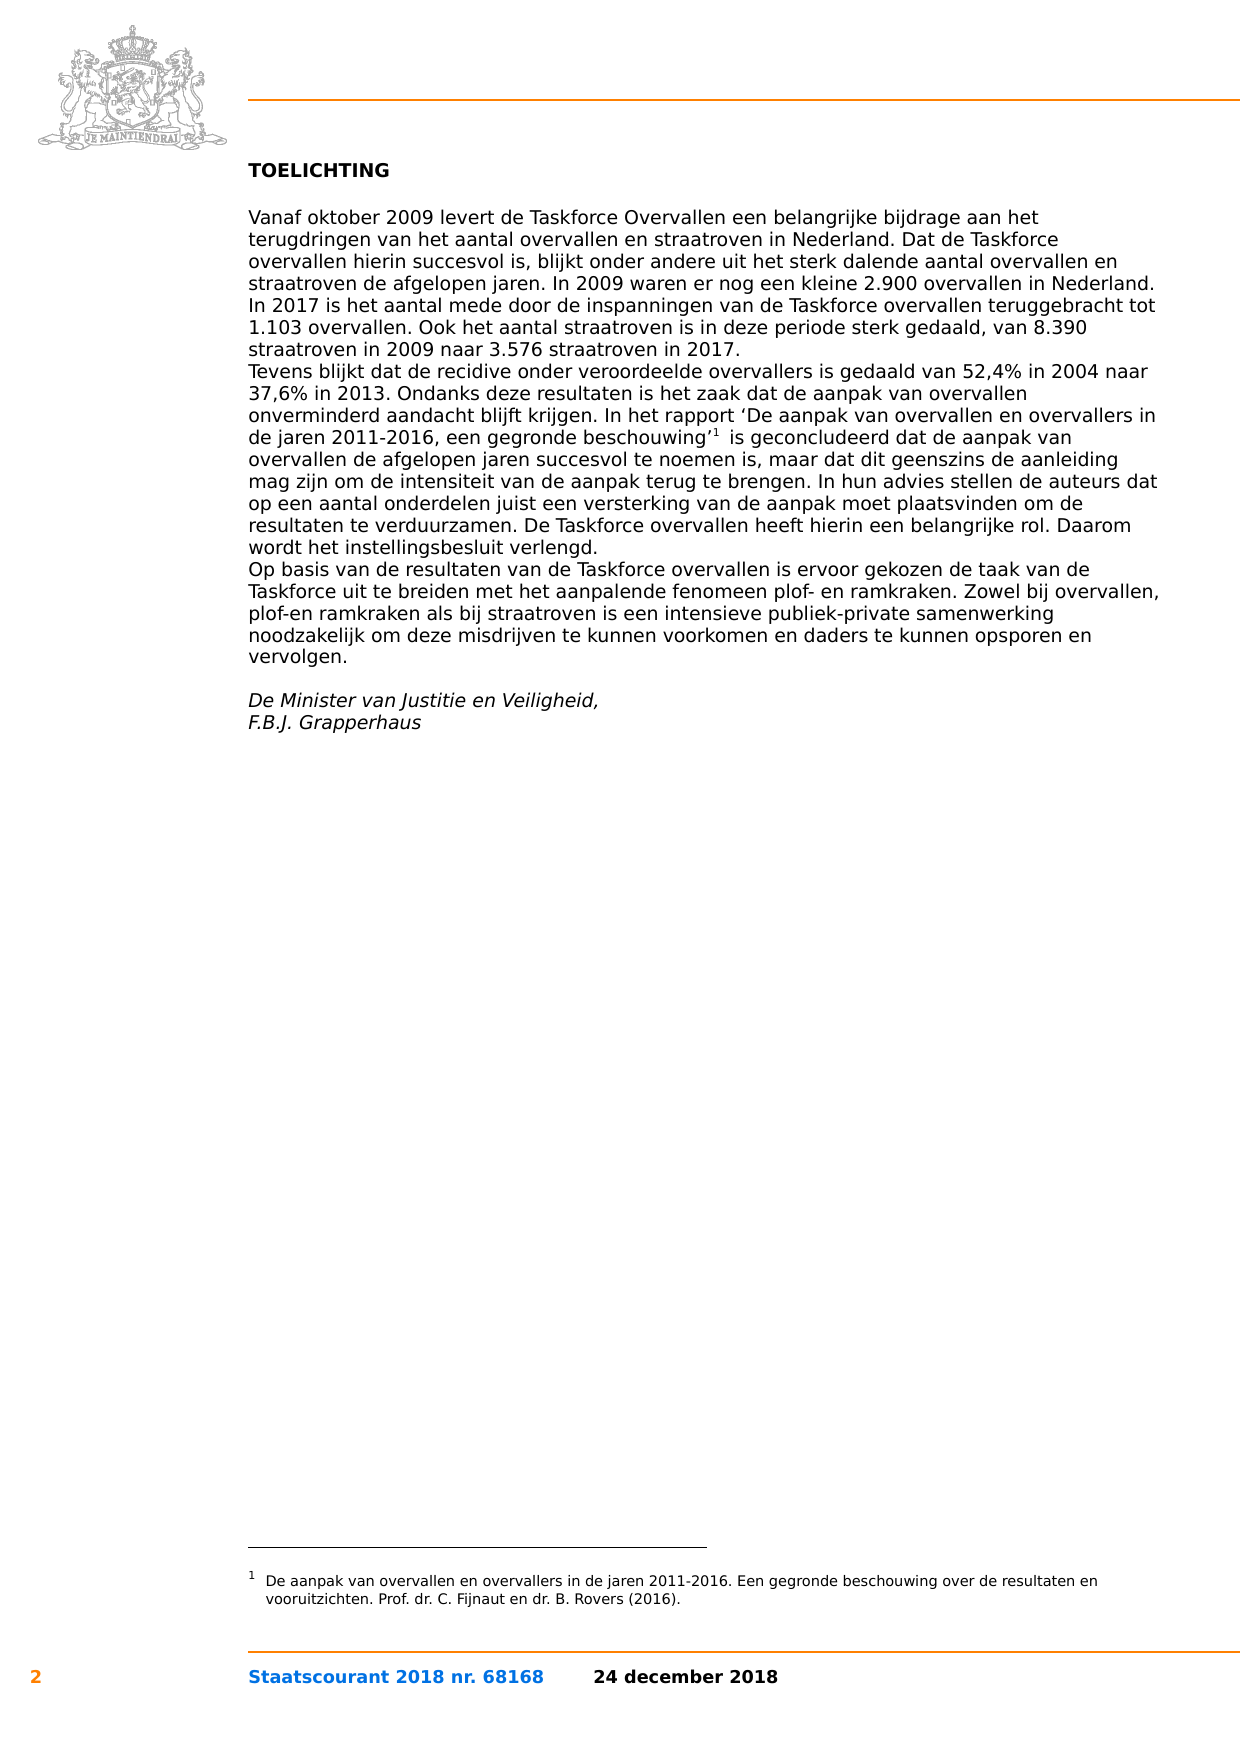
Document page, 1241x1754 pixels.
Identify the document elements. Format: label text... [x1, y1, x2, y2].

subtitle TOELICHTING [248, 160, 1163, 182]
picture [38, 25, 227, 150]
text Op basis van de resultaten van de Taskforce overvallen is ervoor gekozen de taak van de Taskforce uit te breiden met het aanpalende fenomeen plof- en ramkraken. Zowel bij overvallen, plof-en ramkraken als bij straatroven is een intensieve publiek-private samenwerking noodzakelijk om deze misdrijven te kunnen voorkomen en daders te kunnen opsporen en vervolgen. [248, 558, 1163, 668]
text Vanaf oktober 2009 levert de Taskforce Overvallen een belangrijke bijdrage aan het terugdringen van het aantal overvallen en straatroven in Nederland. Dat de Taskforce overvallen hierin succesvol is, blijkt onder andere uit het sterk dalende aantal overvallen en straatroven de afgelopen jaren. In 2009 waren er nog een kleine 2.900 overvallen in Nederland. In 2017 is het aantal mede door de inspanningen van de Taskforce overvallen teruggebracht tot 1.103 overvallen. Ook het aantal straatroven is in deze periode sterk gedaald, van 8.390 straatroven in 2009 naar 3.576 straatroven in 2017. [248, 207, 1163, 361]
text De Minister van Justitie en Veiligheid, F.B.J. Grapperhaus [248, 690, 1163, 734]
text De aanpak van overvallen en overvallers in de jaren 2011-2016. Een gegronde beschouwing over de resultaten en vooruitzichten. Prof. dr. C. Fijnaut en dr. B. Rovers (2016). [248, 1569, 1163, 1608]
text Tevens blijkt dat de recidive onder veroordeelde overvallers is gedaald van 52,4% in 2004 naar 37,6% in 2013. Ondanks deze resultaten is het zaak dat de aanpak van overvallen onverminderd aandacht blijft krijgen. In het rapport ‘De aanpak van overvallen en overvallers in de jaren 2011-2016, een gegronde beschouwing’ is geconcludeerd dat de aanpak van overvallen de afgelopen jaren succesvol te noemen is, maar dat dit geenszins de aanleiding mag zijn om de intensiteit van de aanpak terug te brengen. In hun advies stellen de auteurs dat op een aantal onderdelen juist een versterking van de aanpak moet plaatsvinden om de resultaten te verduurzamen. De Taskforce overvallen heeft hierin een belangrijke rol. Daarom wordt het instellingsbesluit verlengd. [248, 361, 1163, 558]
